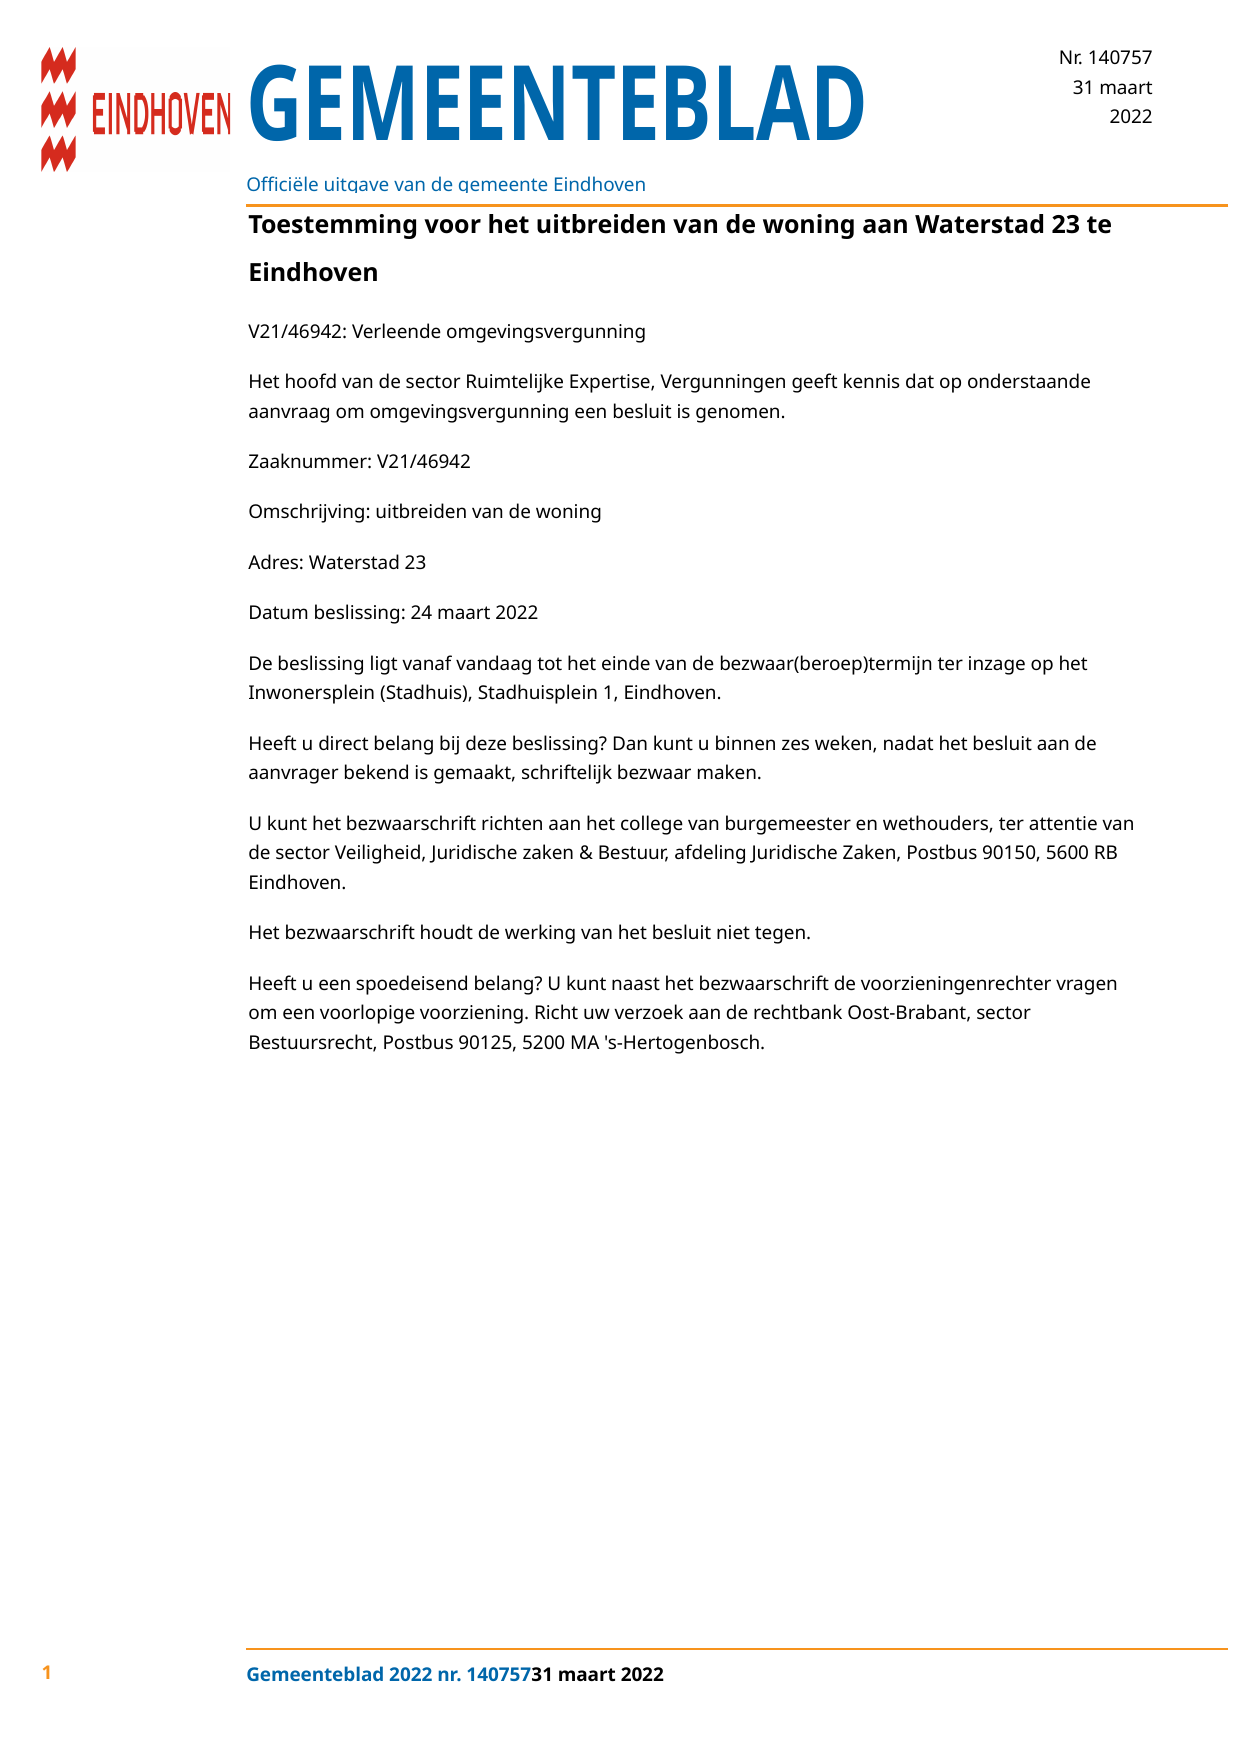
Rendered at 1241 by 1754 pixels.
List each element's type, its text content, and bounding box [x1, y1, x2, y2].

text Heeft u een spoedeisend belang? U kunt naast het bezwaarschrift de voorzieningenrechter vragen om een voorlopige voorziening. Richt uw verzoek aan de rechtbank Oost-Brabant, sector Bestuursrecht, Postbus 90125, 5200 MA 's-Hertogenbosch. [248, 970, 1152, 1055]
text Zaaknummer: V21/46942 [248, 448, 1152, 474]
text Het bezwaarschrift houdt de werking van het besluit niet tegen. [248, 919, 1152, 945]
text Het hoofd van de sector Ruimtelijke Expertise, Vergunningen geeft kennis dat op onderstaande aanvraag om omgevingsvergunning een besluit is genomen. [248, 368, 1152, 424]
text Datum beslissing: 24 maart 2022 [248, 599, 1152, 625]
text U kunt het bezwaarschrift richten aan het college van burgemeester en wethouders, ter attentie van de sector Veiligheid, Juridische zaken & Bestuur, afdeling Juridische Zaken, Postbus 90150, 5600 RB Eindhoven. [248, 810, 1152, 895]
text Toestemming voor het uitbreiden van de woning aan Waterstad 23 te Eindhoven [248, 207, 1152, 288]
picture [41, 47, 231, 172]
text V21/46942: Verleende omgevingsvergunning [248, 318, 1152, 344]
text Omschrijving: uitbreiden van de woning [248, 499, 1152, 524]
text Heeft u direct belang bij deze beslissing? Dan kunt u binnen zes weken, nadat het besluit aan de aanvrager bekend is gemaakt, schriftelijk bezwaar maken. [248, 730, 1152, 785]
text Adres: Waterstad 23 [248, 549, 1152, 575]
text De beslissing ligt vanaf vandaag tot het einde van de bezwaar(beroep)termijn ter inzage op het Inwonersplein (Stadhuis), Stadhuisplein 1, Eindhoven. [248, 650, 1152, 705]
